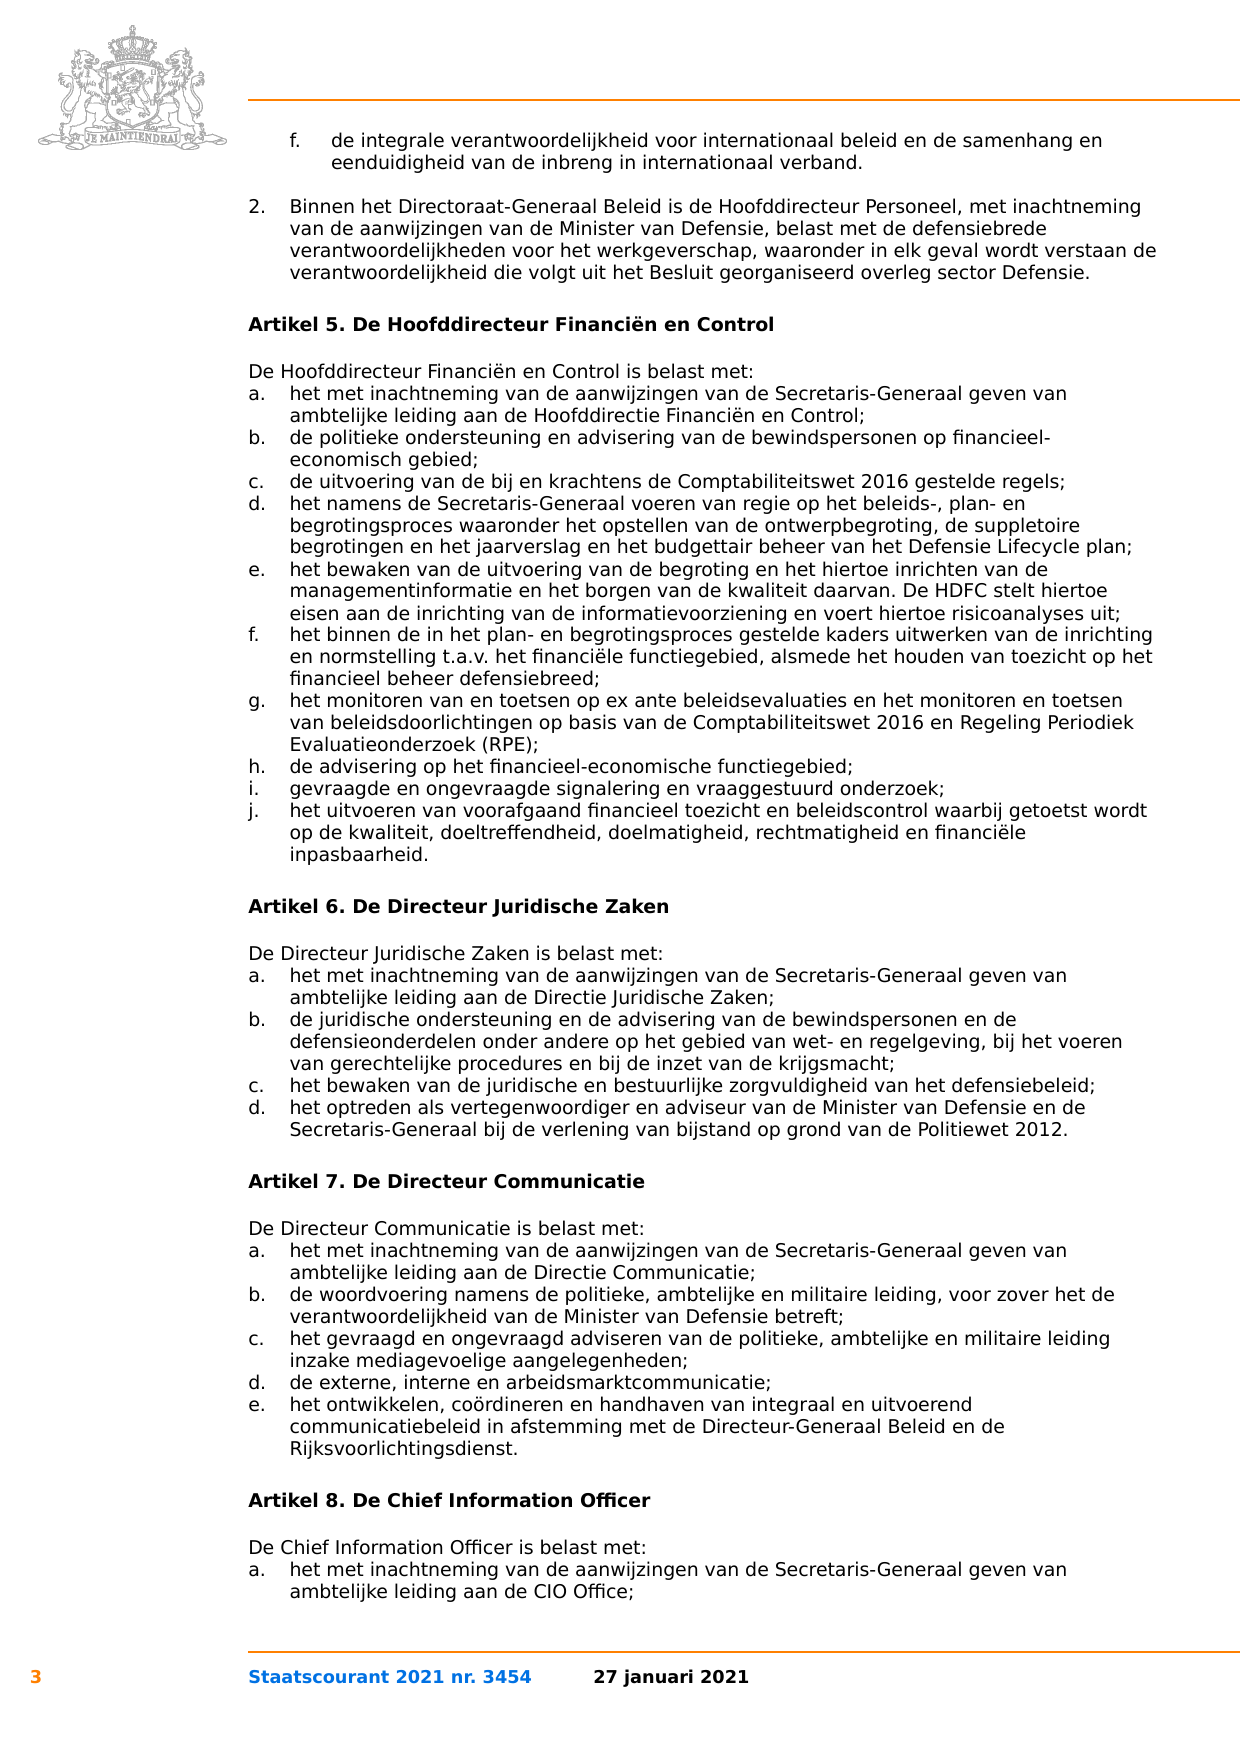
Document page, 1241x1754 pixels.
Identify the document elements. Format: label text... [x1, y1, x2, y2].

text a. het met inachtneming van de aanwijzingen van de Secretaris-Generaal geven van ambtelijke leiding aan de Directie Communicatie; [248, 1240, 1163, 1284]
text h. de advisering op het financieel-economische functiegebied; [248, 756, 1163, 778]
subtitle Artikel 8. De Chief Information Officer [248, 1490, 1163, 1512]
text g. het monitoren van en toetsen op ex ante beleidsevaluaties en het monitoren en toetsen van beleidsdoorlichtingen op basis van de Comptabiliteitswet 2016 en Regeling Periodiek Evaluatieonderzoek (RPE); [248, 690, 1163, 756]
subtitle Artikel 7. De Directeur Communicatie [248, 1171, 1163, 1193]
text j. het uitvoeren van voorafgaand financieel toezicht en beleidscontrol waarbij getoetst wordt op de kwaliteit, doeltreffendheid, doelmatigheid, rechtmatigheid en financiële inpasbaarheid. [248, 800, 1163, 866]
text d. het optreden als vertegenwoordiger en adviseur van de Minister van Defensie en de Secretaris-Generaal bij de verlening van bijstand op grond van de Politiewet 2012. [248, 1097, 1163, 1141]
text c. het bewaken van de juridische en bestuurlijke zorgvuldigheid van het defensiebeleid; [248, 1075, 1163, 1097]
text De Hoofddirecteur Financiën en Control is belast met: [248, 361, 1163, 383]
picture [38, 25, 227, 150]
text f. de integrale verantwoordelijkheid voor internationaal beleid en de samenhang en eenduidigheid van de inbreng in internationaal verband. [289, 130, 1163, 174]
text 2. Binnen het Directoraat-Generaal Beleid is de Hoofddirecteur Personeel, met inachtneming van de aanwijzingen van de Minister van Defensie, belast met de defensiebrede verantwoordelijkheden voor het werkgeverschap, waaronder in elk geval wordt verstaan de verantwoordelijkheid die volgt uit het Besluit georganiseerd overleg sector Defensie. [248, 196, 1163, 284]
text d. het namens de Secretaris-Generaal voeren van regie op het beleids-, plan- en begrotingsproces waaronder het opstellen van de ontwerpbegroting, de suppletoire begrotingen en het jaarverslag en het budgettair beheer van het Defensie Lifecycle plan; [248, 492, 1163, 558]
text a. het met inachtneming van de aanwijzingen van de Secretaris-Generaal geven van ambtelijke leiding aan de Directie Juridische Zaken; [248, 965, 1163, 1009]
text b. de juridische ondersteuning en de advisering van de bewindspersonen en de defensieonderdelen onder andere op het gebied van wet- en regelgeving, bij het voeren van gerechtelijke procedures en bij de inzet van de krijgsmacht; [248, 1009, 1163, 1075]
text De Chief Information Officer is belast met: [248, 1537, 1163, 1559]
text i. gevraagde en ongevraagde signalering en vraaggestuurd onderzoek; [248, 778, 1163, 800]
text De Directeur Juridische Zaken is belast met: [248, 943, 1163, 965]
text c. het gevraagd en ongevraagd adviseren van de politieke, ambtelijke en militaire leiding inzake mediagevoelige aangelegenheden; [248, 1328, 1163, 1372]
text b. de politieke ondersteuning en advisering van de bewindspersonen op financieel-economisch gebied; [248, 427, 1163, 471]
text c. de uitvoering van de bij en krachtens de Comptabiliteitswet 2016 gestelde regels; [248, 471, 1163, 492]
text e. het bewaken van de uitvoering van de begroting en het hiertoe inrichten van de managementinformatie en het borgen van de kwaliteit daarvan. De HDFC stelt hiertoe eisen aan de inrichting van de informatievoorziening en voert hiertoe risicoanalyses uit; [248, 558, 1163, 624]
subtitle Artikel 5. De Hoofddirecteur Financiën en Control [248, 314, 1163, 336]
subtitle Artikel 6. De Directeur Juridische Zaken [248, 896, 1163, 918]
text a. het met inachtneming van de aanwijzingen van de Secretaris-Generaal geven van ambtelijke leiding aan de CIO Office; [248, 1559, 1163, 1603]
text a. het met inachtneming van de aanwijzingen van de Secretaris-Generaal geven van ambtelijke leiding aan de Hoofddirectie Financiën en Control; [248, 383, 1163, 427]
text e. het ontwikkelen, coördineren en handhaven van integraal en uitvoerend communicatiebeleid in afstemming met de Directeur-Generaal Beleid en de Rijksvoorlichtingsdienst. [248, 1394, 1163, 1460]
text d. de externe, interne en arbeidsmarktcommunicatie; [248, 1372, 1163, 1394]
text f. het binnen de in het plan- en begrotingsproces gestelde kaders uitwerken van de inrichting en normstelling t.a.v. het financiële functiegebied, alsmede het houden van toezicht op het financieel beheer defensiebreed; [248, 624, 1163, 690]
text b. de woordvoering namens de politieke, ambtelijke en militaire leiding, voor zover het de verantwoordelijkheid van de Minister van Defensie betreft; [248, 1284, 1163, 1328]
text De Directeur Communicatie is belast met: [248, 1218, 1163, 1240]
